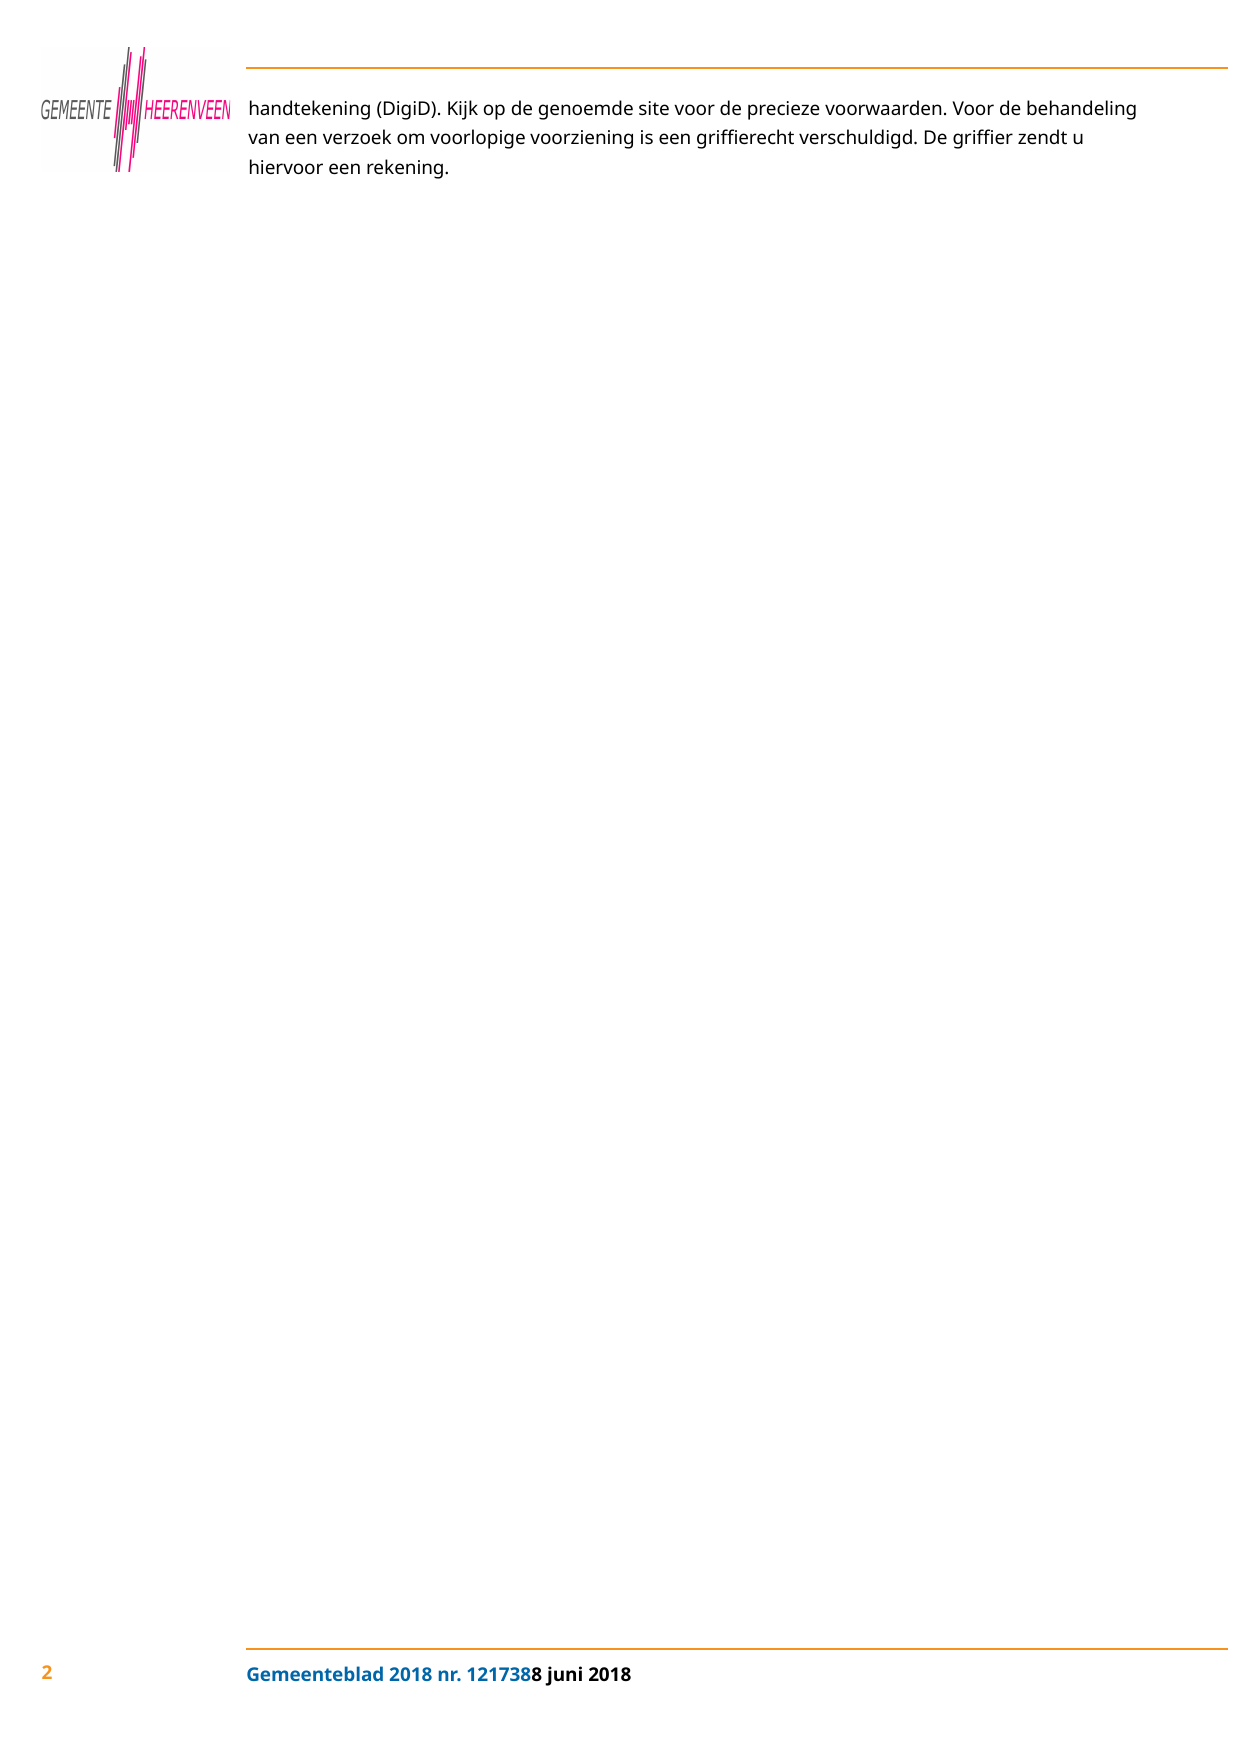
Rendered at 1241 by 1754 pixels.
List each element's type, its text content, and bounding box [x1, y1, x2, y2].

picture [41, 47, 231, 172]
text handtekening (DigiD). Kijk op de genoemde site voor de precieze voorwaarden. Voor de behandeling van een verzoek om voorlopige voorziening is een griffierecht verschuldigd. De griffier zendt u hiervoor een rekening. [248, 95, 1152, 180]
